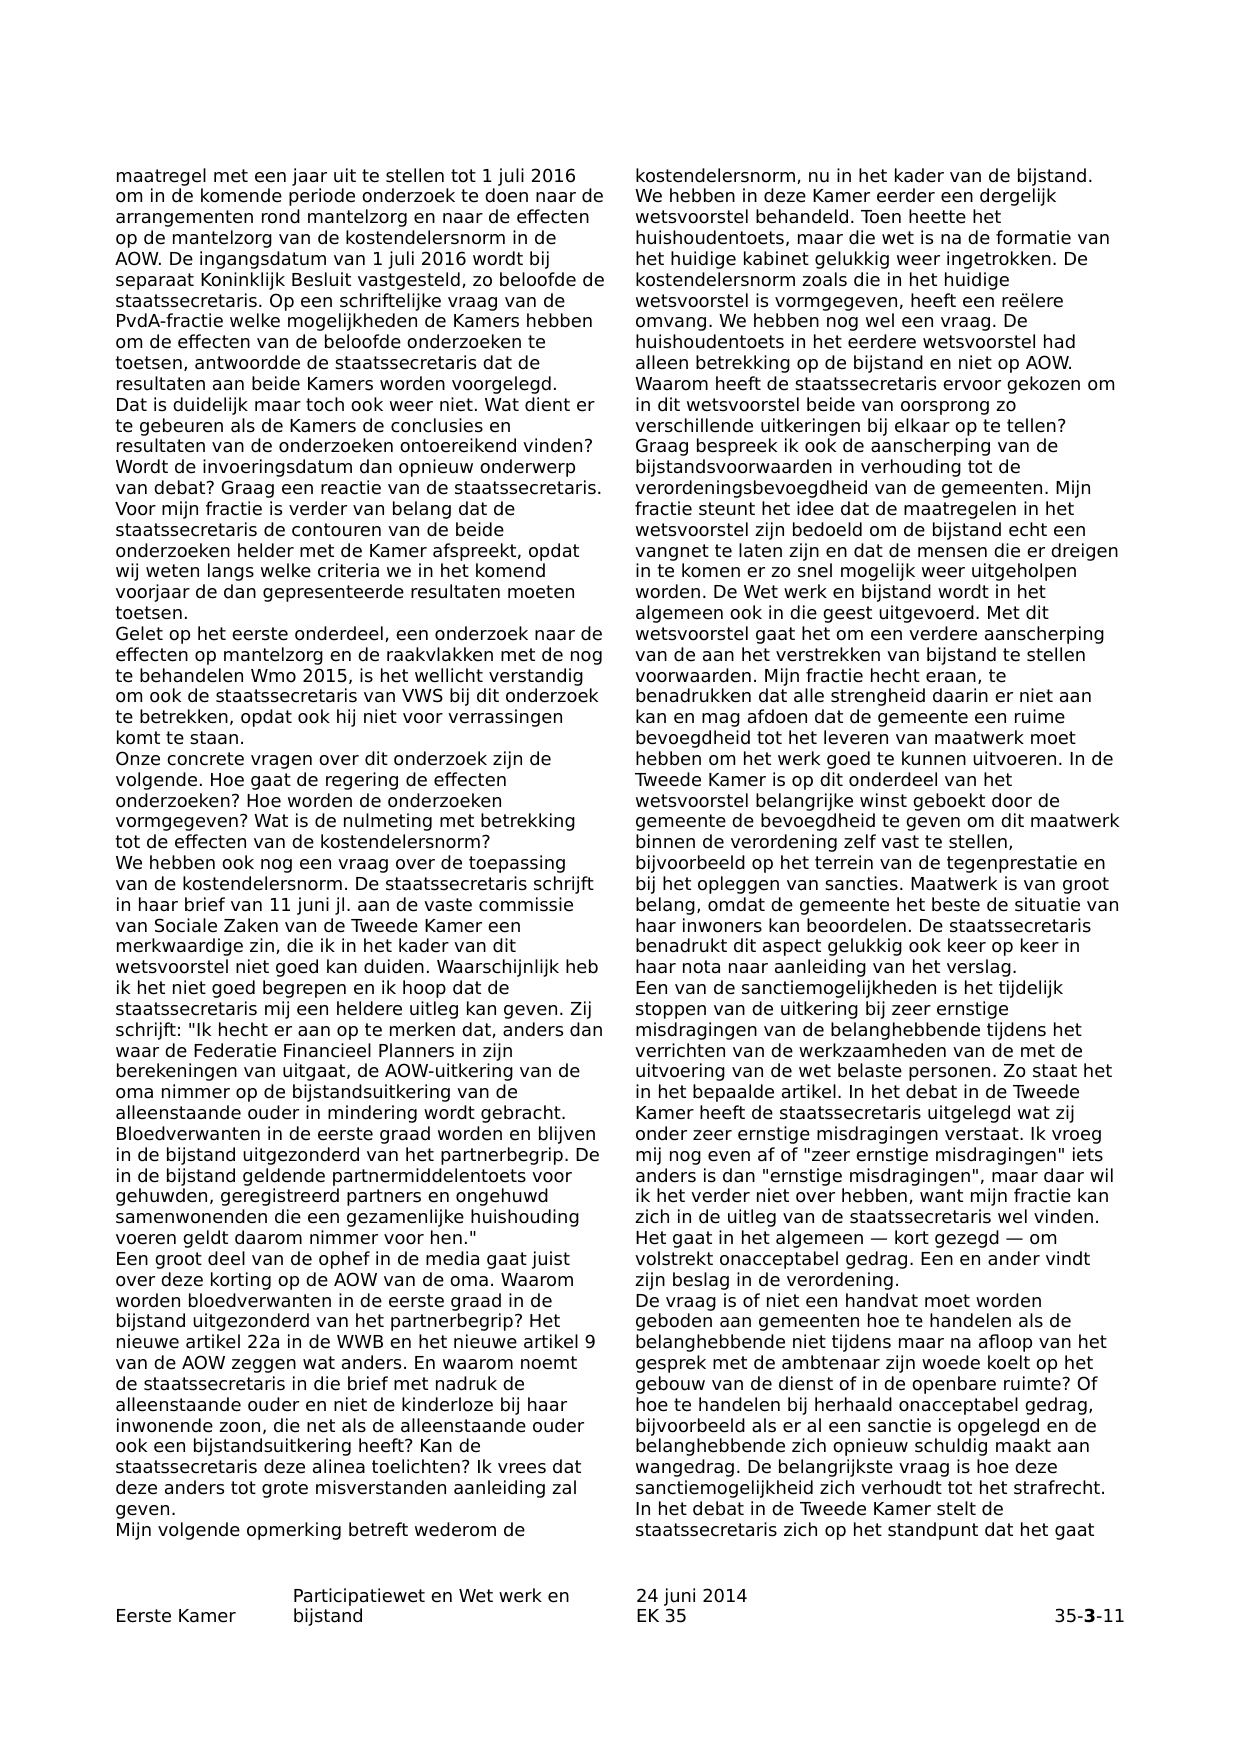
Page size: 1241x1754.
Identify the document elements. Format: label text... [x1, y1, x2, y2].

text De vraag is of niet een handvat moet worden geboden aan gemeenten hoe te handelen als de belanghebbende niet tijdens maar na afloop van het gesprek met de ambtenaar zijn woede koelt op het gebouw van de dienst of in de openbare ruimte? Of hoe te handelen bij herhaald onacceptabel gedrag, bijvoorbeeld als er al een sanctie is opgelegd en de belanghebbende zich opnieuw schuldig maakt aan wangedrag. De belangrijkste vraag is hoe deze sanctiemogelijkheid zich verhoudt tot het strafrecht. In het debat in de Tweede Kamer stelt de staatssecretaris zich op het standpunt dat het gaat [635, 1290, 1125, 1540]
text Een groot deel van de ophef in de media gaat juist over deze korting op de AOW van de oma. Waarom worden bloedverwanten in de eerste graad in de bijstand uitgezonderd van het partnerbegrip? Het nieuwe artikel 22a in de WWB en het nieuwe artikel 9 van de AOW zeggen wat anders. En waarom noemt de staatssecretaris in die brief met nadruk de alleenstaande ouder en niet de kinderloze bij haar inwonende zoon, die net als de alleenstaande ouder ook een bijstandsuitkering heeft? Kan de staatssecretaris deze alinea toelichten? Ik vrees dat deze anders tot grote misverstanden aanleiding zal geven. [115, 1249, 605, 1519]
text Dat is duidelijk maar toch ook weer niet. Wat dient er te gebeuren als de Kamers de conclusies en resultaten van de onderzoeken ontoereikend vinden? Wordt de invoeringsdatum dan opnieuw onderwerp van debat? Graag een reactie van de staatssecretaris. [115, 394, 605, 499]
text Voor mijn fractie is verder van belang dat de staatssecretaris de contouren van de beide onderzoeken helder met de Kamer afspreekt, opdat wij weten langs welke criteria we in het komend voorjaar de dan gepresenteerde resultaten moeten toetsen. [115, 499, 605, 624]
text kostendelersnorm, nu in het kader van de bijstand. We hebben in deze Kamer eerder een dergelijk wetsvoorstel behandeld. Toen heette het huishoudentoets, maar die wet is na de formatie van het huidige kabinet gelukkig weer ingetrokken. De kostendelersnorm zoals die in het huidige wetsvoorstel is vormgegeven, heeft een reëlere omvang. We hebben nog wel een vraag. De huishoudentoets in het eerdere wetsvoorstel had alleen betrekking op de bijstand en niet op AOW. Waarom heeft de staatssecretaris ervoor gekozen om in dit wetsvoorstel beide van oorsprong zo verschillende uitkeringen bij elkaar op te tellen? Graag bespreek ik ook de aanscherping van de bijstandsvoorwaarden in verhouding tot de verordeningsbevoegdheid van de gemeenten. Mijn fractie steunt het idee dat de maatregelen in het wetsvoorstel zijn bedoeld om de bijstand echt een vangnet te laten zijn en dat de mensen die er dreigen in te komen er zo snel mogelijk weer uitgeholpen worden. De Wet werk en bijstand wordt in het algemeen ook in die geest uitgevoerd. Met dit wetsvoorstel gaat het om een verdere aanscherping van de aan het verstrekken van bijstand te stellen voorwaarden. Mijn fractie hecht eraan, te benadrukken dat alle strengheid daarin er niet aan kan en mag afdoen dat de gemeente een ruime bevoegdheid tot het leveren van maatwerk moet hebben om het werk goed te kunnen uitvoeren. In de Tweede Kamer is op dit onderdeel van het wetsvoorstel belangrijke winst geboekt door de gemeente de bevoegdheid te geven om dit maatwerk binnen de verordening zelf vast te stellen, bijvoorbeeld op het terrein van de tegenprestatie en bij het opleggen van sancties. Maatwerk is van groot belang, omdat de gemeente het beste de situatie van haar inwoners kan beoordelen. De staatssecretaris benadrukt dit aspect gelukkig ook keer op keer in haar nota naar aanleiding van het verslag. [635, 165, 1125, 978]
text We hebben ook nog een vraag over de toepassing van de kostendelersnorm. De staatssecretaris schrijft in haar brief van 11 juni jl. aan de vaste commissie van Sociale Zaken van de Tweede Kamer een merkwaardige zin, die ik in het kader van dit wetsvoorstel niet goed kan duiden. Waarschijnlijk heb ik het niet goed begrepen en ik hoop dat de staatssecretaris mij een heldere uitleg kan geven. Zij schrijft: "Ik hecht er aan op te merken dat, anders dan waar de Federatie Financieel Planners in zijn berekeningen van uitgaat, de AOW-uitkering van de oma nimmer op de bijstandsuitkering van de alleenstaande ouder in mindering wordt gebracht. Bloedverwanten in de eerste graad worden en blijven in de bijstand uitgezonderd van het partnerbegrip. De in de bijstand geldende partnermiddelentoets voor gehuwden, geregistreerd partners en ongehuwd samenwonenden die een gezamenlijke huishouding voeren geldt daarom nimmer voor hen." [115, 853, 605, 1249]
text Onze concrete vragen over dit onderzoek zijn de volgende. Hoe gaat de regering de effecten onderzoeken? Hoe worden de onderzoeken vormgegeven? Wat is de nulmeting met betrekking tot de effecten van de kostendelersnorm? [115, 749, 605, 853]
text Een van de sanctiemogelijkheden is het tijdelijk stoppen van de uitkering bij zeer ernstige misdragingen van de belanghebbende tijdens het verrichten van de werkzaamheden van de met de uitvoering van de wet belaste personen. Zo staat het in het bepaalde artikel. In het debat in de Tweede Kamer heeft de staatssecretaris uitgelegd wat zij onder zeer ernstige misdragingen verstaat. Ik vroeg mij nog even af of "zeer ernstige misdragingen" iets anders is dan "ernstige misdragingen", maar daar wil ik het verder niet over hebben, want mijn fractie kan zich in de uitleg van de staatssecretaris wel vinden. Het gaat in het algemeen — kort gezegd — om volstrekt onacceptabel gedrag. Een en ander vindt zijn beslag in de verordening. [635, 978, 1125, 1290]
text Mijn volgende opmerking betreft wederom de [115, 1519, 605, 1540]
text Gelet op het eerste onderdeel, een onderzoek naar de effecten op mantelzorg en de raakvlakken met de nog te behandelen Wmo 2015, is het wellicht verstandig om ook de staatssecretaris van VWS bij dit onderzoek te betrekken, opdat ook hij niet voor verrassingen komt te staan. [115, 624, 605, 749]
text maatregel met een jaar uit te stellen tot 1 juli 2016 om in de komende periode onderzoek te doen naar de arrangementen rond mantelzorg en naar de effecten op de mantelzorg van de kostendelersnorm in de AOW. De ingangsdatum van 1 juli 2016 wordt bij separaat Koninklijk Besluit vastgesteld, zo beloofde de staatssecretaris. Op een schriftelijke vraag van de PvdA-fractie welke mogelijkheden de Kamers hebben om de effecten van de beloofde onderzoeken te toetsen, antwoordde de staatssecretaris dat de resultaten aan beide Kamers worden voorgelegd. [115, 165, 605, 394]
